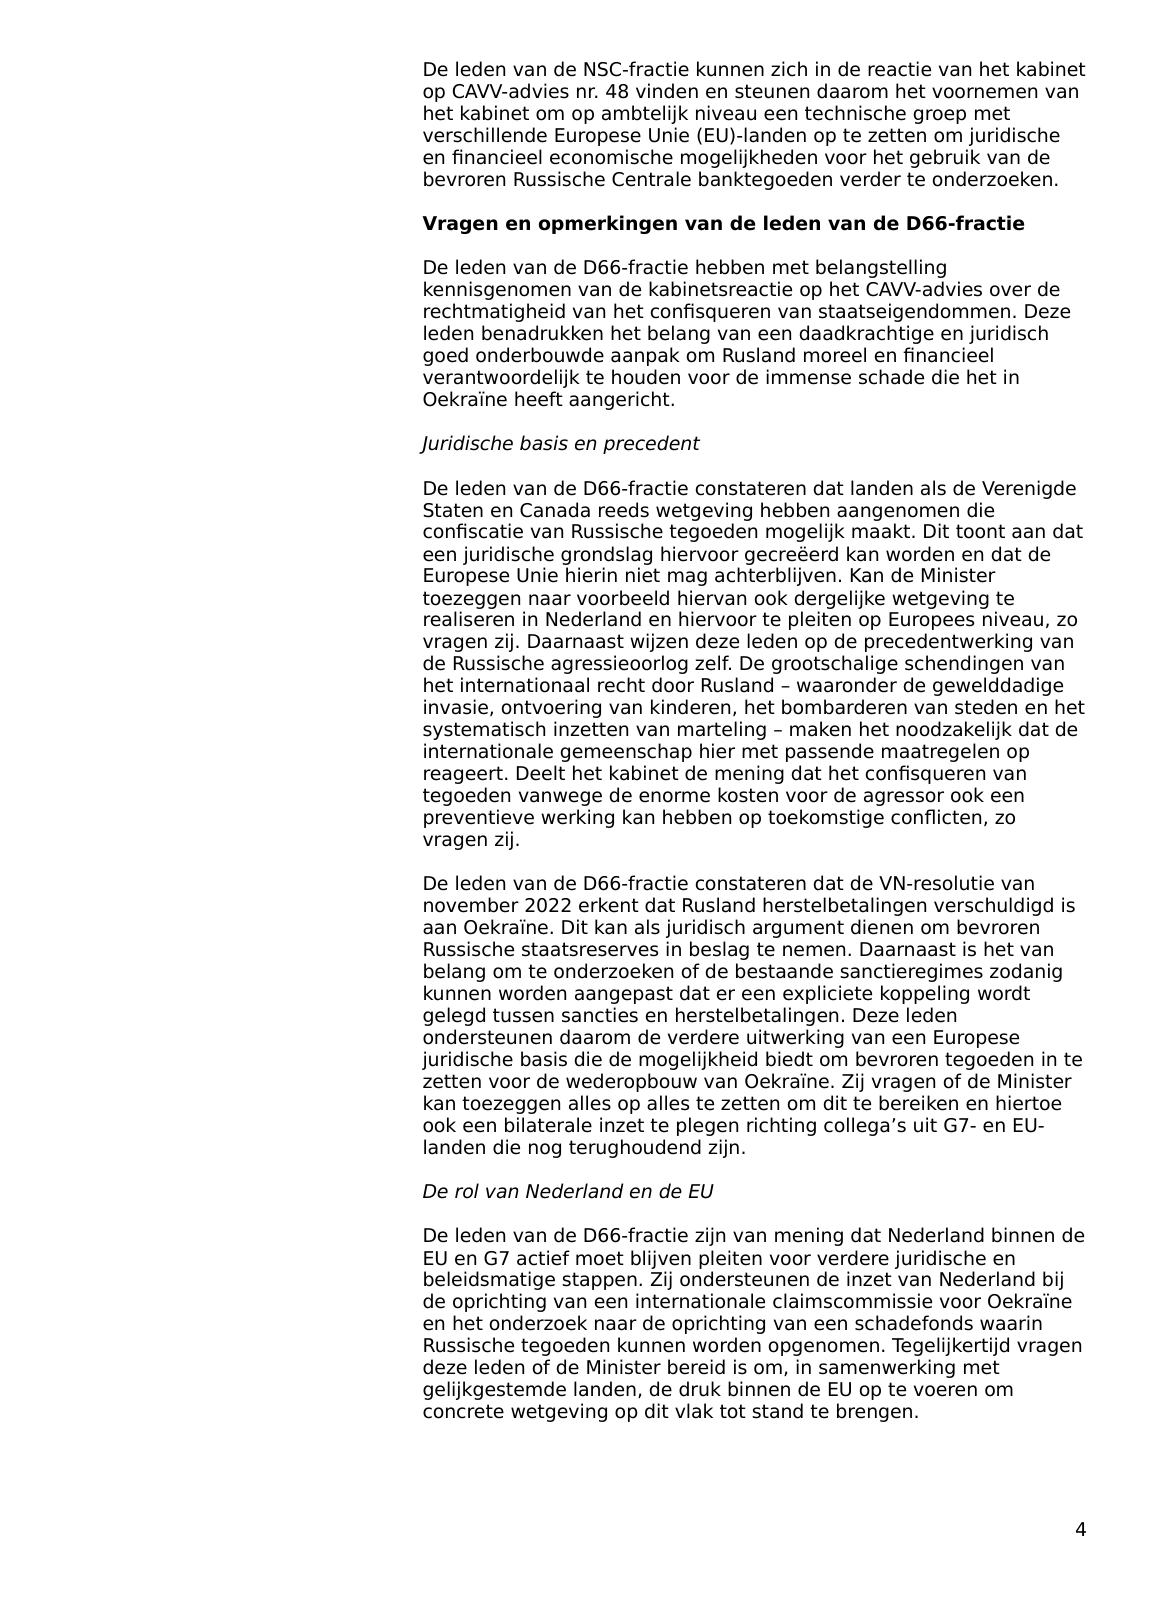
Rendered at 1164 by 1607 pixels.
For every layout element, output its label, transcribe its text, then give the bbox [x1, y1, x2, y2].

text De leden van de D66-fractie constateren dat landen als de Verenigde Staten en Canada reeds wetgeving hebben aangenomen die confiscatie van Russische tegoeden mogelijk maakt. Dit toont aan dat een juridische grondslag hiervoor gecreëerd kan worden en dat de Europese Unie hierin niet mag achterblijven. Kan de Minister toezeggen naar voorbeeld hiervan ook dergelijke wetgeving te realiseren in Nederland en hiervoor te pleiten op Europees niveau, zo vragen zij. Daarnaast wijzen deze leden op de precedentwerking van de Russische agressieoorlog zelf. De grootschalige schendingen van het internationaal recht door Rusland – waaronder de gewelddadige invasie, ontvoering van kinderen, het bombarderen van steden en het systematisch inzetten van marteling – maken het noodzakelijk dat de internationale gemeenschap hier met passende maatregelen op reageert. Deelt het kabinet de mening dat het confisqueren van tegoeden vanwege de enorme kosten voor de agressor ook een preventieve werking kan hebben op toekomstige conflicten, zo vragen zij. [422, 477, 1087, 851]
text De leden van de D66-fractie hebben met belangstelling kennisgenomen van de kabinetsreactie op het CAVV-advies over de rechtmatigheid van het confisqueren van staatseigendommen. Deze leden benadrukken het belang van een daadkrachtige en juridisch goed onderbouwde aanpak om Rusland moreel en financieel verantwoordelijk te houden voor de immense schade die het in Oekraïne heeft aangericht. [422, 257, 1087, 411]
text De leden van de NSC-fractie kunnen zich in de reactie van het kabinet op CAVV-advies nr. 48 vinden en steunen daarom het voornemen van het kabinet om op ambtelijk niveau een technische groep met verschillende Europese Unie (EU)-landen op te zetten om juridische en financieel economische mogelijkheden voor het gebruik van de bevroren Russische Centrale banktegoeden verder te onderzoeken. [422, 59, 1087, 191]
subtitle Juridische basis en precedent [422, 433, 1087, 455]
subtitle Vragen en opmerkingen van de leden van de D66-fractie [422, 213, 1087, 235]
subtitle De rol van Nederland en de EU [422, 1181, 1087, 1203]
text De leden van de D66-fractie constateren dat de VN-resolutie van november 2022 erkent dat Rusland herstelbetalingen verschuldigd is aan Oekraïne. Dit kan als juridisch argument dienen om bevroren Russische staatsreserves in beslag te nemen. Daarnaast is het van belang om te onderzoeken of de bestaande sanctieregimes zodanig kunnen worden aangepast dat er een expliciete koppeling wordt gelegd tussen sancties en herstelbetalingen. Deze leden ondersteunen daarom de verdere uitwerking van een Europese juridische basis die de mogelijkheid biedt om bevroren tegoeden in te zetten voor de wederopbouw van Oekraïne. Zij vragen of de Minister kan toezeggen alles op alles te zetten om dit te bereiken en hiertoe ook een bilaterale inzet te plegen richting collega’s uit G7- en EU-landen die nog terughoudend zijn. [422, 873, 1087, 1159]
text De leden van de D66-fractie zijn van mening dat Nederland binnen de EU en G7 actief moet blijven pleiten voor verdere juridische en beleidsmatige stappen. Zij ondersteunen de inzet van Nederland bij de oprichting van een internationale claimscommissie voor Oekraïne en het onderzoek naar de oprichting van een schadefonds waarin Russische tegoeden kunnen worden opgenomen. Tegelijkertijd vragen deze leden of de Minister bereid is om, in samenwerking met gelijkgestemde landen, de druk binnen de EU op te voeren om concrete wetgeving op dit vlak tot stand te brengen. [422, 1225, 1087, 1423]
